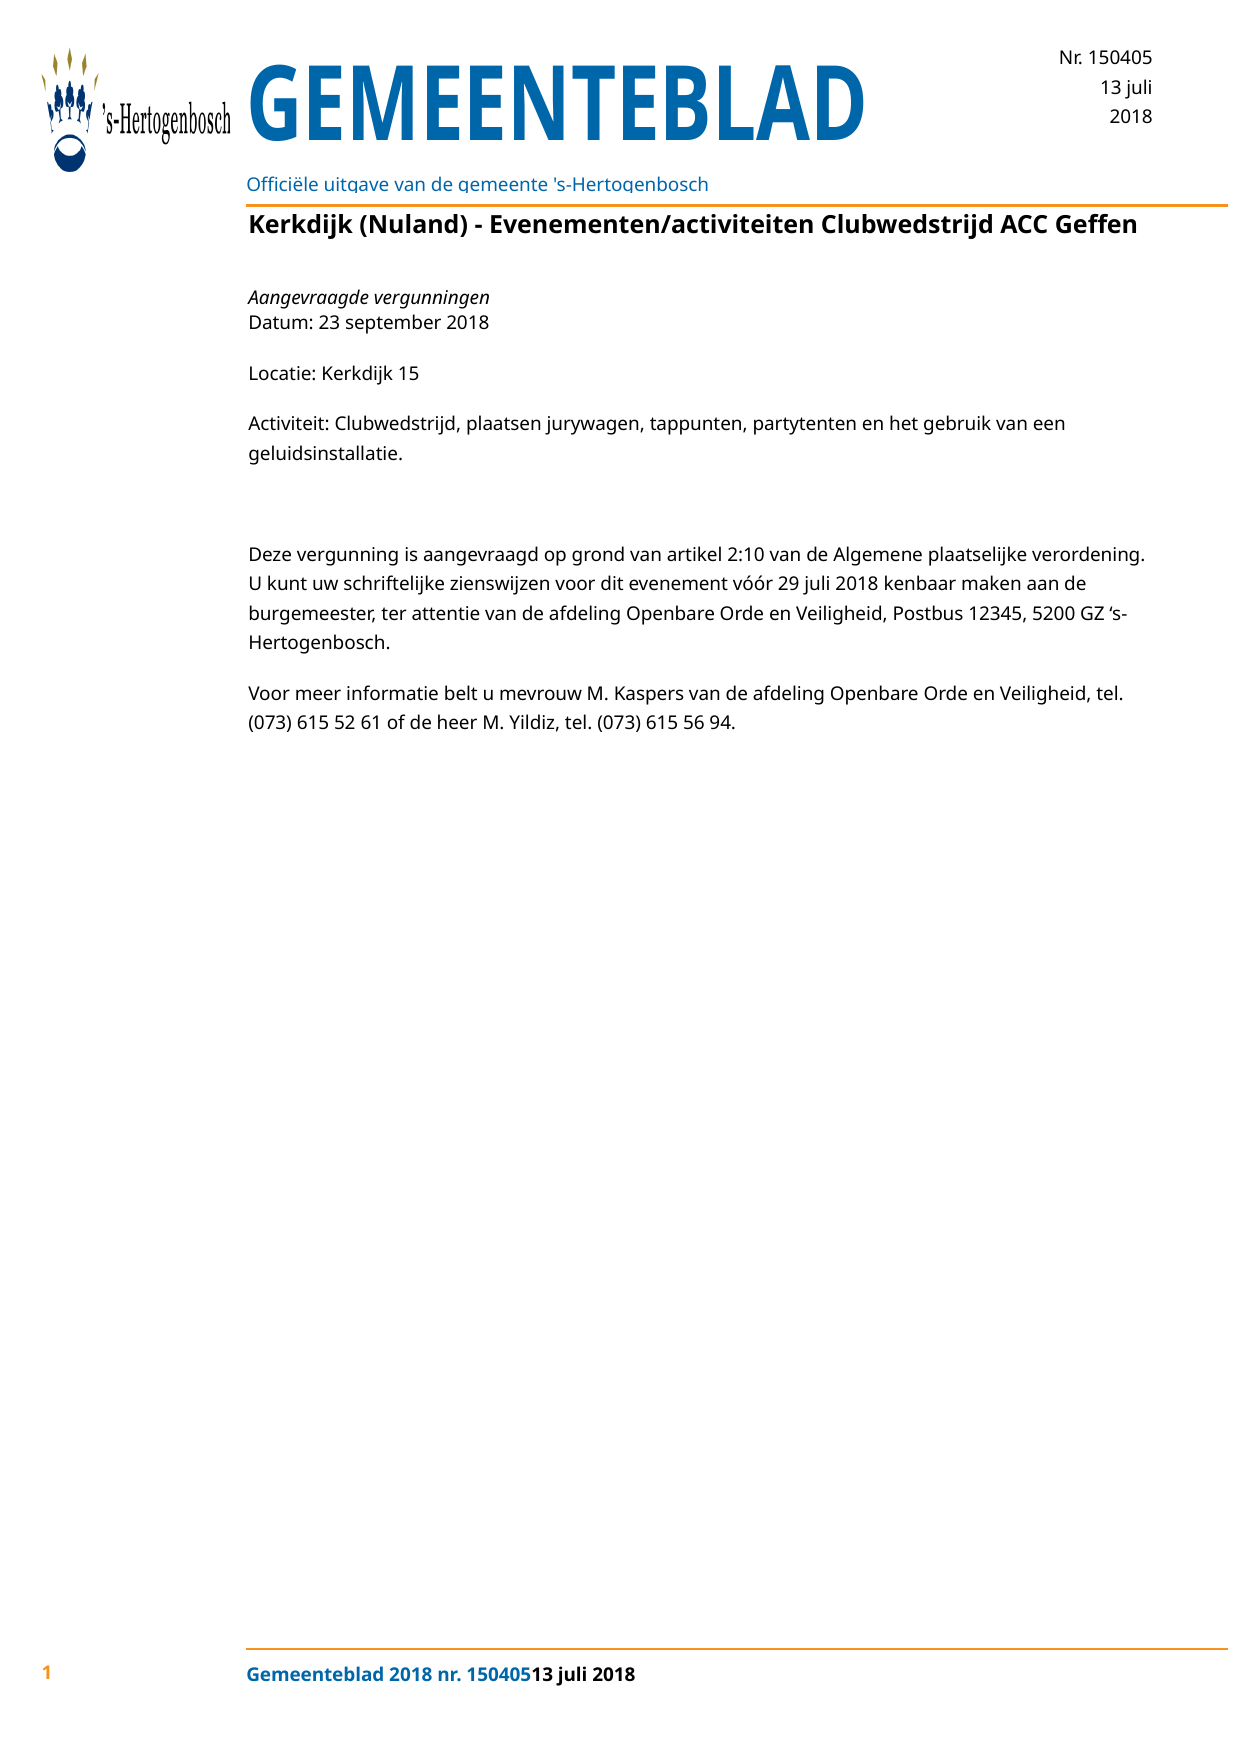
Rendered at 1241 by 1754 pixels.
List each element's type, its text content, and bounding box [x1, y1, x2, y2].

text Deze vergunning is aangevraagd op grond van artikel 2:10 van de Algemene plaatselijke verordening. U kunt uw schriftelijke zienswijzen voor dit evenement vóór 29 juli 2018 kenbaar maken aan de burgemeester, ter attentie van de afdeling Openbare Orde en Veiligheid, Postbus 12345, 5200 GZ ‘s-Hertogenbosch. [248, 541, 1152, 655]
text Activiteit: Clubwedstrijd, plaatsen jurywagen, tappunten, partytenten en het gebruik van een geluidsinstallatie. [248, 410, 1152, 466]
text Datum: 23 september 2018 [248, 309, 1152, 335]
picture [41, 47, 231, 172]
text Kerkdijk (Nuland) - Evenementen/activiteiten Clubwedstrijd ACC Geffen [248, 207, 1152, 241]
text Aangevraagde vergunningen [248, 284, 1152, 309]
text Voor meer informatie belt u mevrouw M. Kaspers van de afdeling Openbare Orde en Veiligheid, tel. (073) 615 52 61 of de heer M. Yildiz, tel. (073) 615 56 94. [248, 680, 1152, 735]
text Locatie: Kerkdijk 15 [248, 360, 1152, 386]
